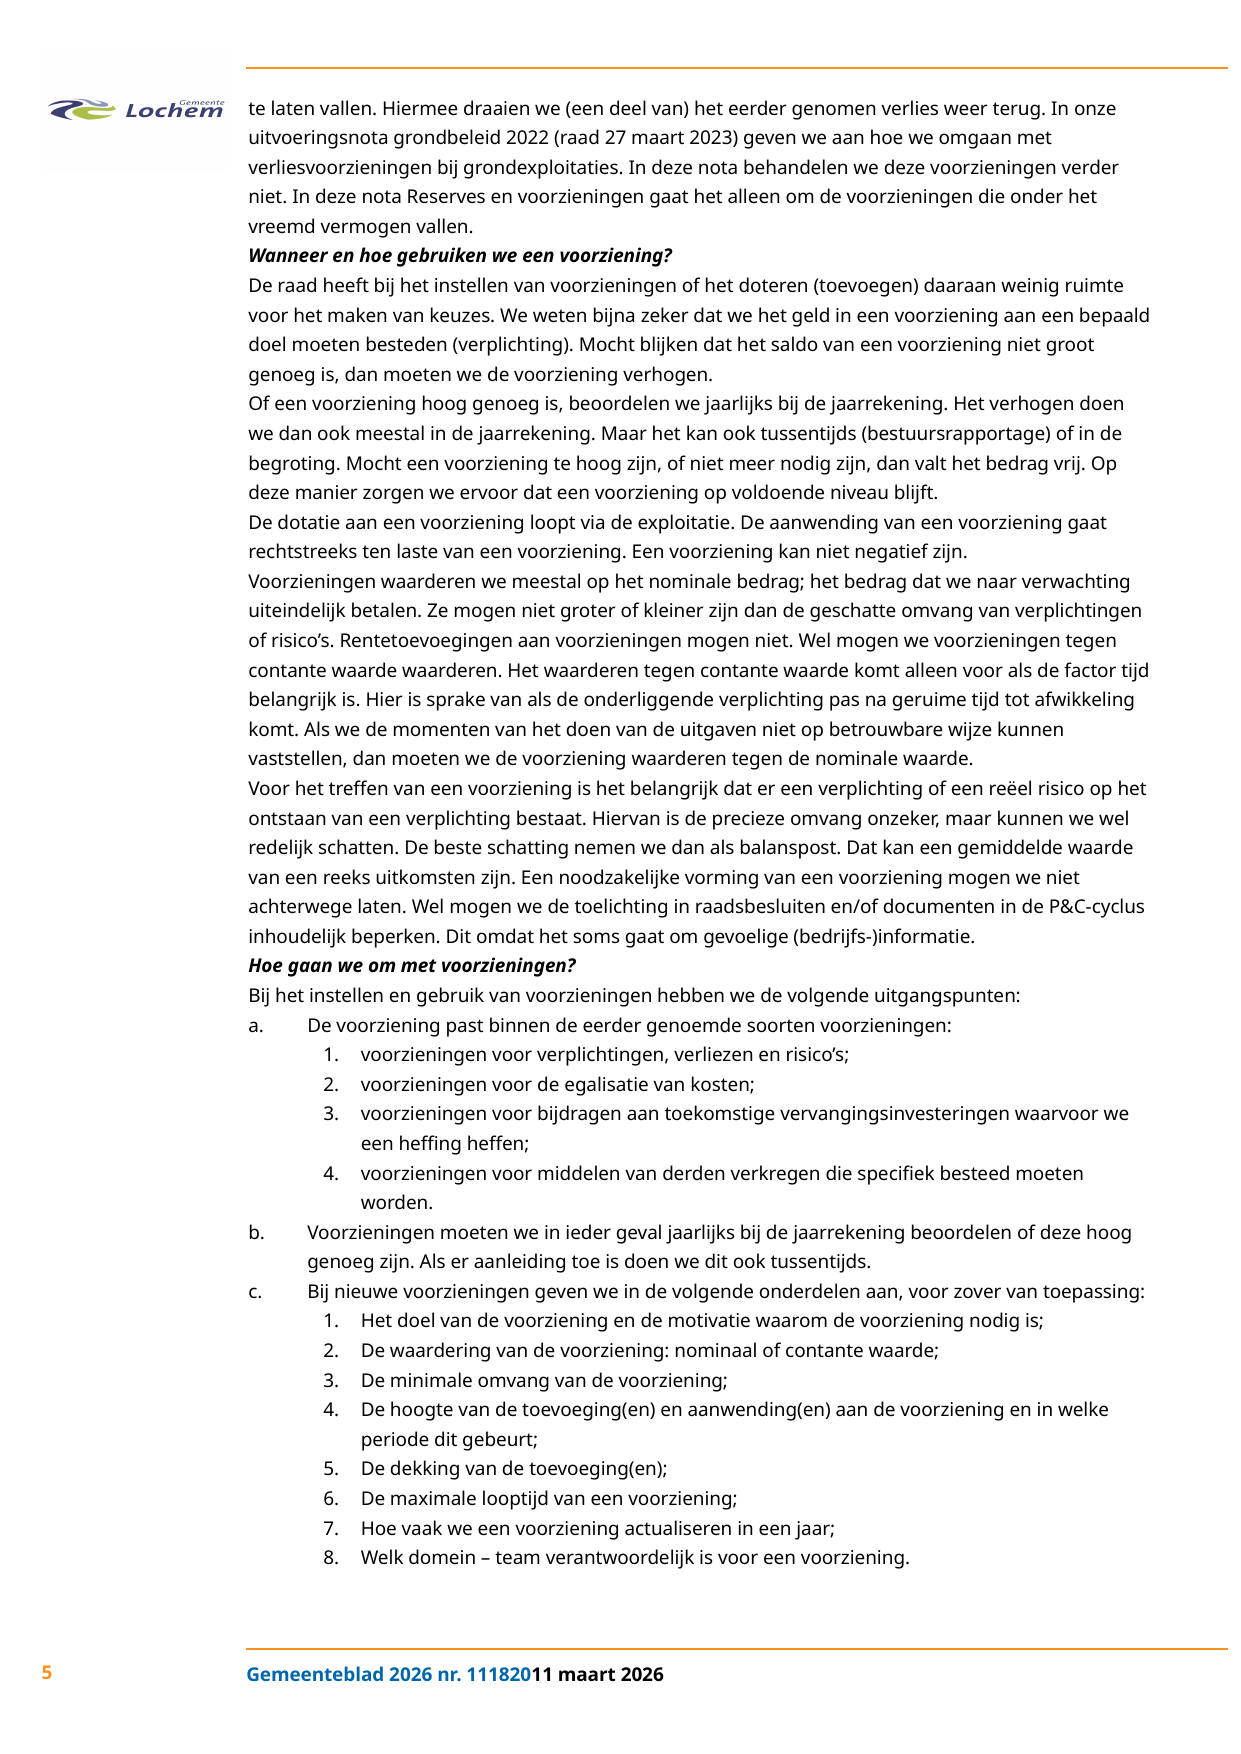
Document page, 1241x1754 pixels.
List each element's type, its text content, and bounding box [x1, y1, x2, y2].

list voorzieningen voor de egalisatie van kosten; [323, 1071, 1152, 1097]
list De voorziening past binnen de eerder genoemde soorten voorzieningen: [248, 1012, 1152, 1038]
list Welk domein – team verantwoordelijk is voor een voorziening. [323, 1544, 1152, 1570]
text te laten vallen. Hiermee draaien we (een deel van) het eerder genomen verlies weer terug. In onze uitvoeringsnota grondbeleid 2022 (raad 27 maart 2023) geven we aan hoe we omgaan met verliesvoorzieningen bij grondexploitaties. In deze nota behandelen we deze voorzieningen verder niet. In deze nota Reserves en voorzieningen gaat het alleen om de voorzieningen die onder het vreemd vermogen vallen. [248, 95, 1152, 239]
list De dekking van de toevoeging(en); [323, 1456, 1152, 1481]
list De maximale looptijd van een voorziening; [323, 1485, 1152, 1511]
list Bij nieuwe voorzieningen geven we in de volgende onderdelen aan, voor zover van toepassing: [248, 1278, 1152, 1304]
text Bij het instellen en gebruik van voorzieningen hebben we de volgende uitgangspunten: [248, 982, 1152, 1008]
text Hoe gaan we om met voorzieningen? [248, 953, 1152, 978]
list De hoogte van de toevoeging(en) en aanwending(en) aan de voorziening en in welke periode dit gebeurt; [323, 1396, 1152, 1452]
list De minimale omvang van de voorziening; [323, 1367, 1152, 1393]
text De raad heeft bij het instellen van voorzieningen of het doteren (toevoegen) daaraan weinig ruimte voor het maken van keuzes. We weten bijna zeker dat we het geld in een voorziening aan een bepaald doel moeten besteden (verplichting). Mocht blijken dat het saldo van een voorziening niet groot genoeg is, dan moeten we de voorziening verhogen. [248, 272, 1152, 387]
text Of een voorziening hoog genoeg is, beoordelen we jaarlijks bij de jaarrekening. Het verhogen doen we dan ook meestal in de jaarrekening. Maar het kan ook tussentijds (bestuursrapportage) of in de begroting. Mocht een voorziening te hoog zijn, of niet meer nodig zijn, dan valt het bedrag vrij. Op deze manier zorgen we ervoor dat een voorziening op voldoende niveau blijft. [248, 391, 1152, 505]
list Voorzieningen moeten we in ieder geval jaarlijks bij de jaarrekening beoordelen of deze hoog genoeg zijn. Als er aanleiding toe is doen we dit ook tussentijds. [248, 1219, 1152, 1274]
picture [41, 47, 231, 172]
list Hoe vaak we een voorziening actualiseren in een jaar; [323, 1515, 1152, 1541]
text Voor het treffen van een voorziening is het belangrijk dat er een verplichting of een reëel risico op het ontstaan van een verplichting bestaat. Hiervan is de precieze omvang onzeker, maar kunnen we wel redelijk schatten. De beste schatting nemen we dan als balanspost. Dat kan een gemiddelde waarde van een reeks uitkomsten zijn. Een noodzakelijke vorming van een voorziening mogen we niet achterwege laten. Wel mogen we de toelichting in raadsbesluiten en/of documenten in de P&C-cyclus inhoudelijk beperken. Dit omdat het soms gaat om gevoelige (bedrijfs-)informatie. [248, 775, 1152, 949]
list voorzieningen voor bijdragen aan toekomstige vervangingsinvesteringen waarvoor we een heffing heffen; [323, 1101, 1152, 1156]
list De waardering van de voorziening: nominaal of contante waarde; [323, 1337, 1152, 1363]
text Wanneer en hoe gebruiken we een voorziening? [248, 243, 1152, 268]
text De dotatie aan een voorziening loopt via de exploitatie. De aanwending van een voorziening gaat rechtstreeks ten laste van een voorziening. Een voorziening kan niet negatief zijn. [248, 509, 1152, 564]
list voorzieningen voor middelen van derden verkregen die specifiek besteed moeten worden. [323, 1160, 1152, 1215]
list voorzieningen voor verplichtingen, verliezen en risico’s; [323, 1041, 1152, 1067]
list Het doel van de voorziening en de motivatie waarom de voorziening nodig is; [323, 1308, 1152, 1333]
text Voorzieningen waarderen we meestal op het nominale bedrag; het bedrag dat we naar verwachting uiteindelijk betalen. Ze mogen niet groter of kleiner zijn dan de geschatte omvang van verplichtingen of risico’s. Rentetoevoegingen aan voorzieningen mogen niet. Wel mogen we voorzieningen tegen contante waarde waarderen. Het waarderen tegen contante waarde komt alleen voor als de factor tijd belangrijk is. Hier is sprake van als de onderliggende verplichting pas na geruime tijd tot afwikkeling komt. Als we de momenten van het doen van de uitgaven niet op betrouwbare wijze kunnen vaststellen, dan moeten we de voorziening waarderen tegen de nominale waarde. [248, 568, 1152, 771]
